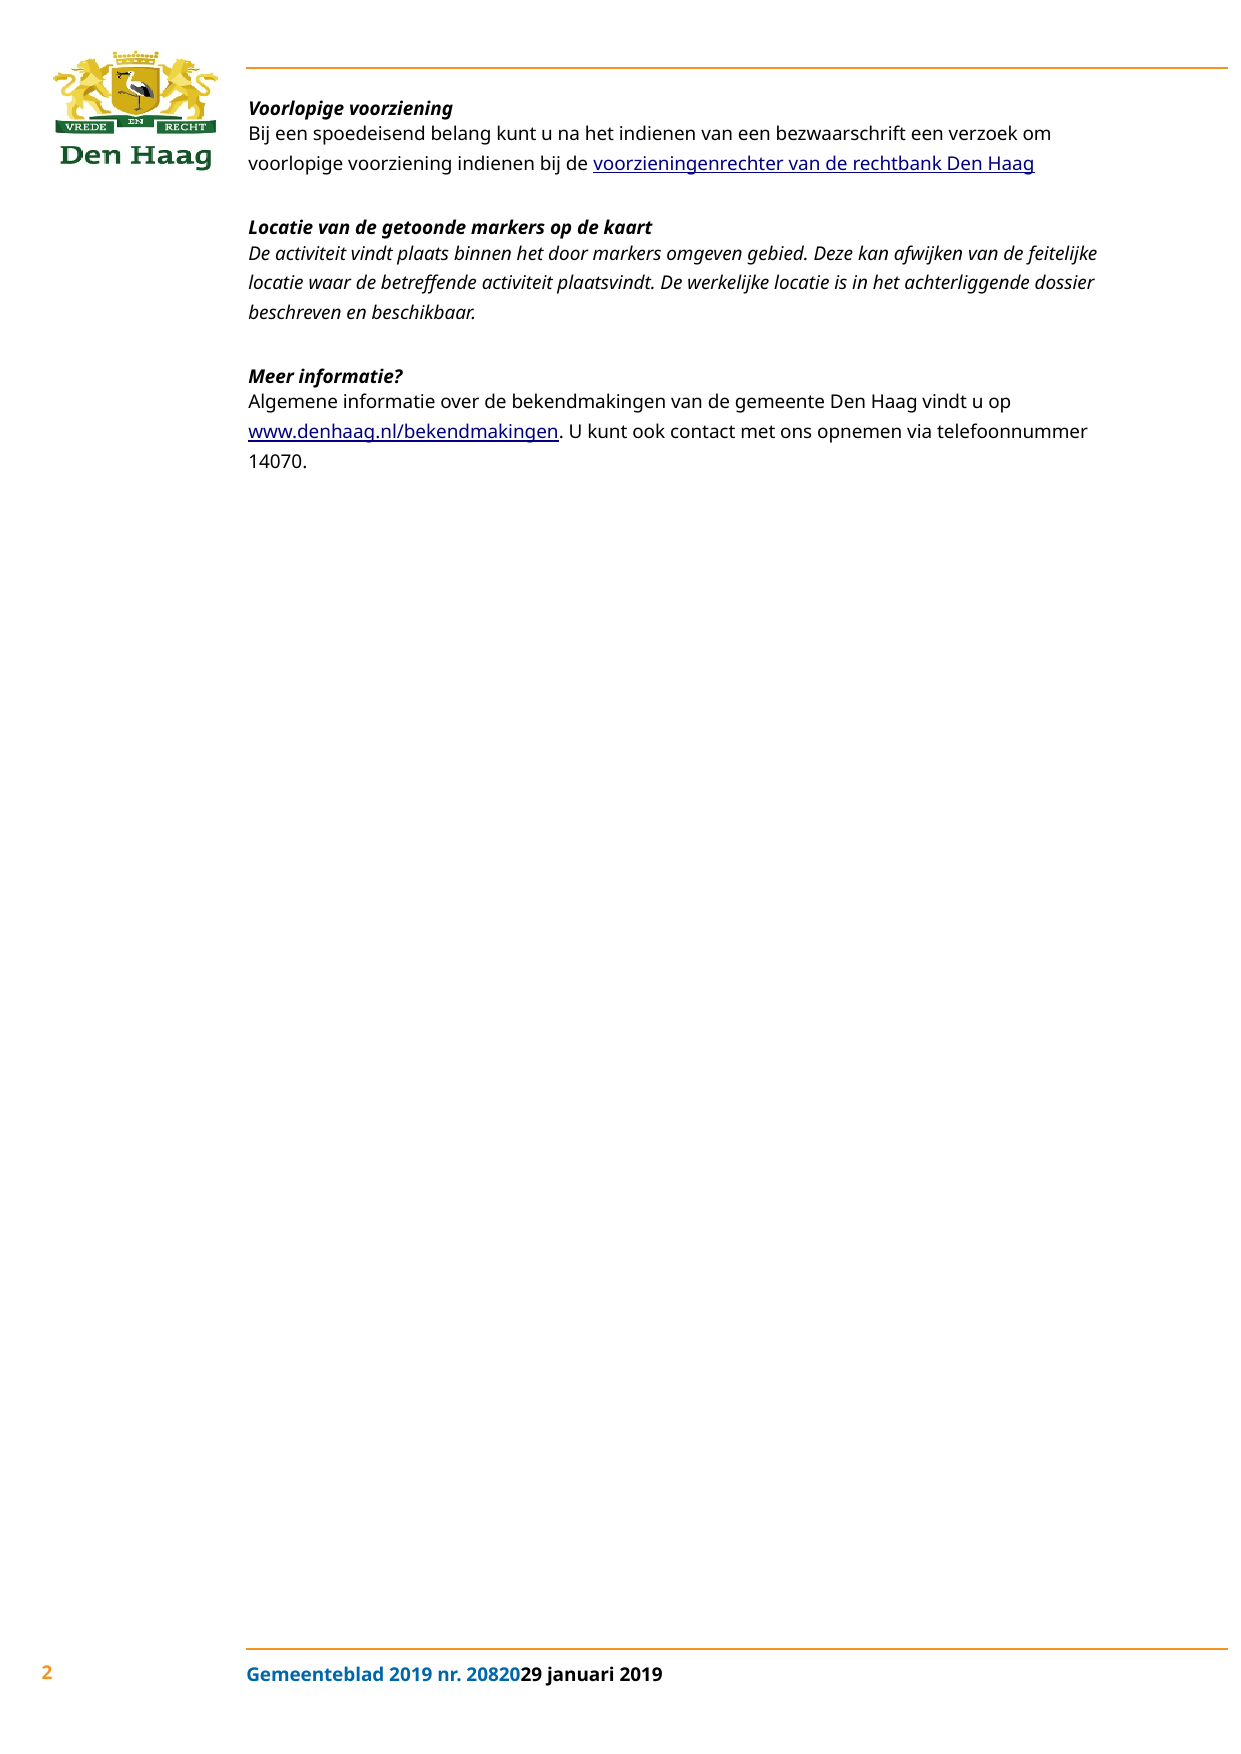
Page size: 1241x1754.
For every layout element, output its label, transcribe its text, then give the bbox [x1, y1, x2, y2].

text Bij een spoedeisend belang kunt u na het indienen van een bezwaarschrift een verzoek om voorlopige voorziening indienen bij de voorzieningenrechter van de rechtbank Den Haag [248, 121, 1152, 176]
text De activiteit vindt plaats binnen het door markers omgeven gebied. Deze kan afwijken van de feitelijke locatie waar de betreffende activiteit plaatsvindt. De werkelijke locatie is in het achterliggende dossier beschreven en beschikbaar. [248, 240, 1152, 325]
text Algemene informatie over de bekendmakingen van de gemeente Den Haag vindt u op www.denhaag.nl/bekendmakingen. U kunt ook contact met ons opnemen via telefoonnummer 14070. [248, 389, 1152, 473]
text Voorlopige voorziening [248, 95, 1152, 121]
picture [41, 47, 231, 172]
text Locatie van de getoonde markers op de kaart [248, 214, 1152, 240]
text Meer informatie? [248, 363, 1152, 389]
